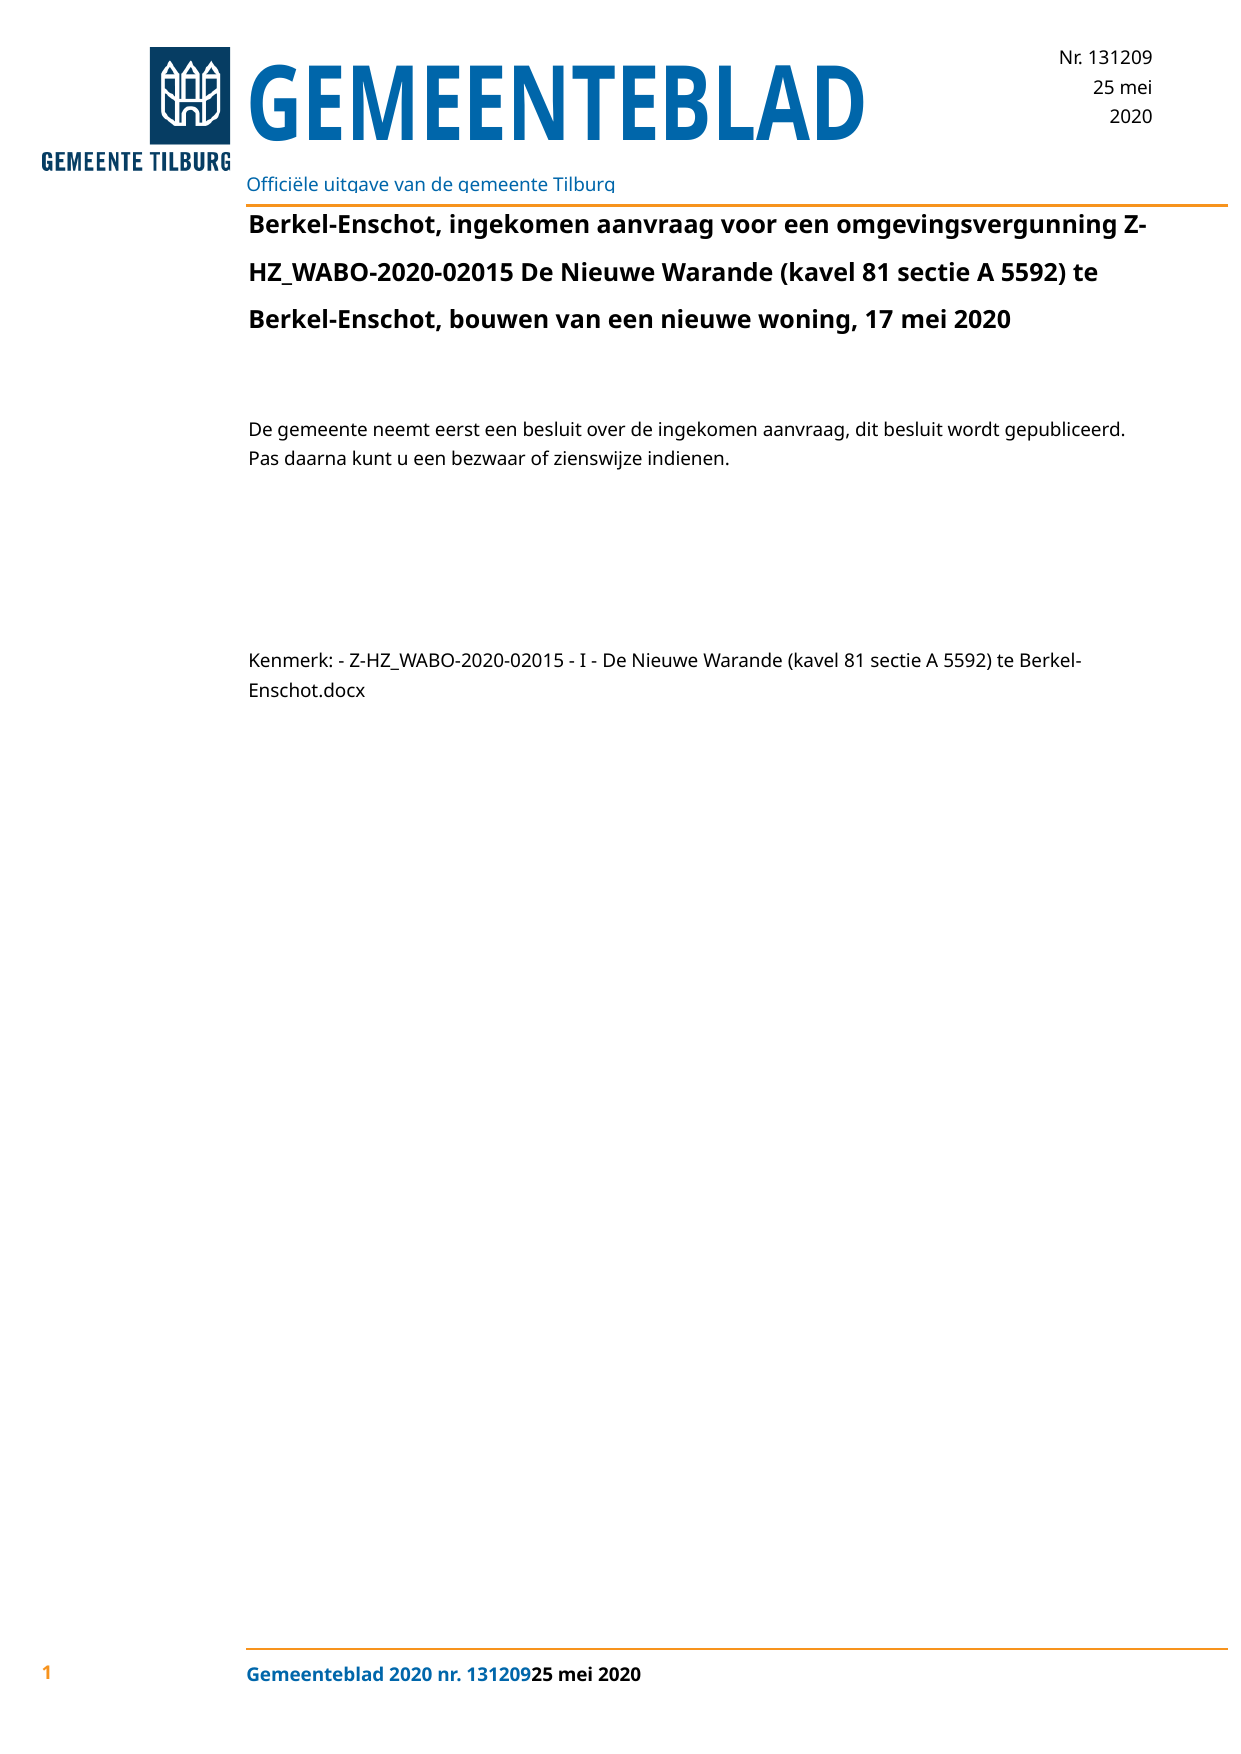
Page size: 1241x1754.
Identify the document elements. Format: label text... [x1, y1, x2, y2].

text Berkel-Enschot, ingekomen aanvraag voor een omgevingsvergunning Z-HZ_WABO-2020-02015 De Nieuwe Warande (kavel 81 sectie A 5592) te Berkel-Enschot, bouwen van een nieuwe woning, 17 mei 2020 [248, 207, 1152, 336]
picture [41, 47, 231, 172]
text De gemeente neemt eerst een besluit over de ingekomen aanvraag, dit besluit wordt gepubliceerd. Pas daarna kunt u een bezwaar of zienswijze indienen. [248, 416, 1152, 471]
text Kenmerk: - Z-HZ_WABO-2020-02015 - I - De Nieuwe Warande (kavel 81 sectie A 5592) te Berkel-Enschot.docx [248, 647, 1152, 702]
